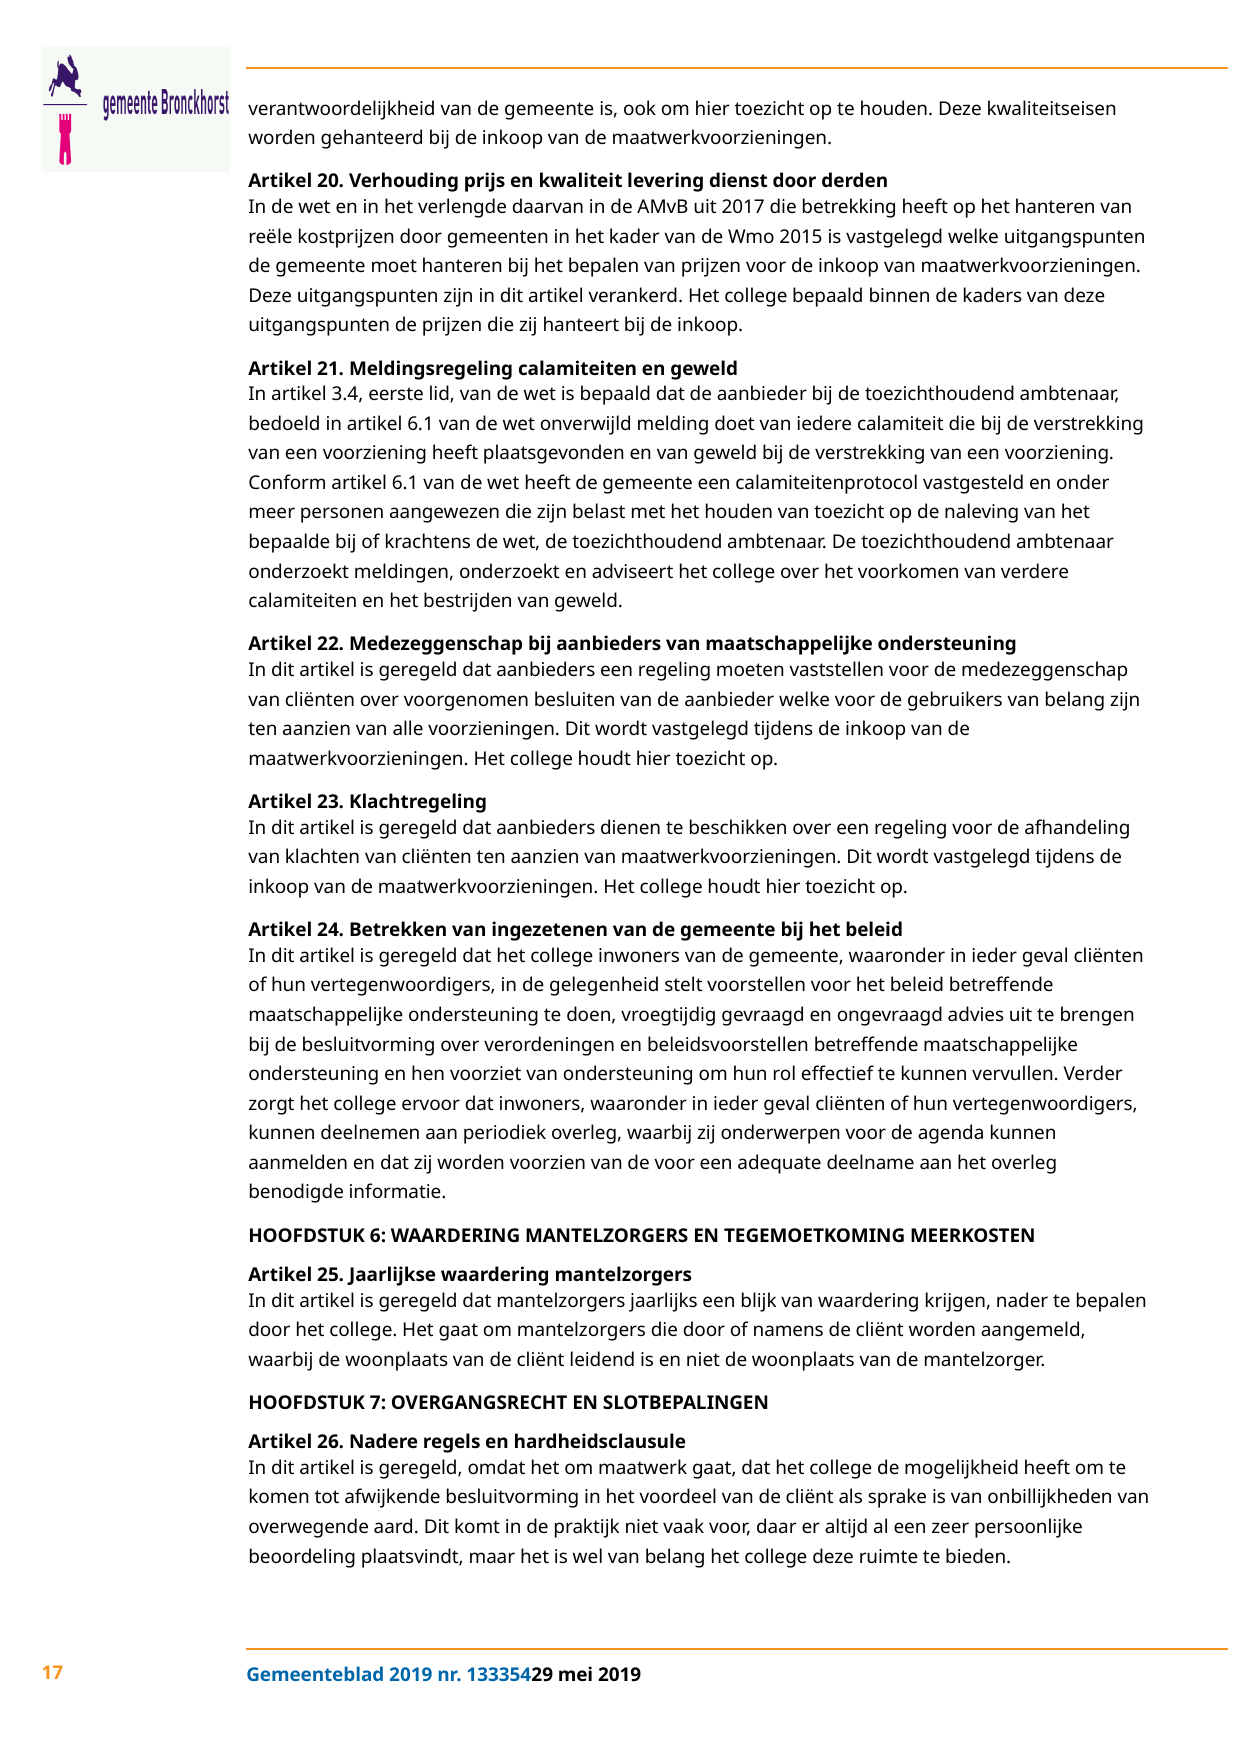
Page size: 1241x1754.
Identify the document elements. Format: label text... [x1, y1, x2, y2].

text In dit artikel is geregeld dat aanbieders een regeling moeten vaststellen voor de medezeggenschap van cliënten over voorgenomen besluiten van de aanbieder welke voor de gebruikers van belang zijn ten aanzien van alle voorzieningen. Dit wordt vastgelegd tijdens de inkoop van de maatwerkvoorzieningen. Het college houdt hier toezicht op. [248, 656, 1152, 771]
text Artikel 24. Betrekken van ingezetenen van de gemeente bij het beleid [248, 916, 1152, 942]
text In artikel 3.4, eerste lid, van de wet is bepaald dat de aanbieder bij de toezichthoudend ambtenaar, bedoeld in artikel 6.1 van de wet onverwijld melding doet van iedere calamiteit die bij de verstrekking van een voorziening heeft plaatsgevonden en van geweld bij de verstrekking van een voorziening. Conform artikel 6.1 van de wet heeft de gemeente een calamiteitenprotocol vastgesteld en onder meer personen aangewezen die zijn belast met het houden van toezicht op de naleving van het bepaalde bij of krachtens de wet, de toezichthoudend ambtenaar. De toezichthoudend ambtenaar onderzoekt meldingen, onderzoekt en adviseert het college over het voorkomen van verdere calamiteiten en het bestrijden van geweld. [248, 380, 1152, 613]
text Artikel 25. Jaarlijkse waardering mantelzorgers [248, 1261, 1152, 1287]
text Artikel 26. Nadere regels en hardheidsclausule [248, 1428, 1152, 1454]
text Artikel 23. Klachtregeling [248, 788, 1152, 814]
text HOOFDSTUK 6: WAARDERING MANTELZORGERS EN TEGEMOETKOMING MEERKOSTEN [248, 1222, 1152, 1247]
text In de wet en in het verlengde daarvan in de AMvB uit 2017 die betrekking heeft op het hanteren van reële kostprijzen door gemeenten in het kader van de Wmo 2015 is vastgelegd welke uitgangspunten de gemeente moet hanteren bij het bepalen van prijzen voor de inkoop van maatwerkvoorzieningen. Deze uitgangspunten zijn in dit artikel verankerd. Het college bepaald binnen de kaders van deze uitgangspunten de prijzen die zij hanteert bij de inkoop. [248, 193, 1152, 337]
text In dit artikel is geregeld dat het college inwoners van de gemeente, waaronder in ieder geval cliënten of hun vertegenwoordigers, in de gelegenheid stelt voorstellen voor het beleid betreffende maatschappelijke ondersteuning te doen, vroegtijdig gevraagd en ongevraagd advies uit te brengen bij de besluitvorming over verordeningen en beleidsvoorstellen betreffende maatschappelijke ondersteuning en hen voorziet van ondersteuning om hun rol effectief te kunnen vervullen. Verder zorgt het college ervoor dat inwoners, waaronder in ieder geval cliënten of hun vertegenwoordigers, kunnen deelnemen aan periodiek overleg, waarbij zij onderwerpen voor de agenda kunnen aanmelden en dat zij worden voorzien van de voor een adequate deelname aan het overleg benodigde informatie. [248, 942, 1152, 1204]
text HOOFDSTUK 7: OVERGANGSRECHT EN SLOTBEPALINGEN [248, 1389, 1152, 1415]
text verantwoordelijkheid van de gemeente is, ook om hier toezicht op te houden. Deze kwaliteitseisen worden gehanteerd bij de inkoop van de maatwerkvoorzieningen. [248, 95, 1152, 150]
picture [41, 47, 231, 172]
text In dit artikel is geregeld dat mantelzorgers jaarlijks een blijk van waardering krijgen, nader te bepalen door het college. Het gaat om mantelzorgers die door of namens de cliënt worden aangemeld, waarbij de woonplaats van de cliënt leidend is en niet de woonplaats van de mantelzorger. [248, 1287, 1152, 1372]
text In dit artikel is geregeld, omdat het om maatwerk gaat, dat het college de mogelijkheid heeft om te komen tot afwijkende besluitvorming in het voordeel van de cliënt als sprake is van onbillijkheden van overwegende aard. Dit komt in de praktijk niet vaak voor, daar er altijd al een zeer persoonlijke beoordeling plaatsvindt, maar het is wel van belang het college deze ruimte te bieden. [248, 1454, 1152, 1568]
text Artikel 21. Meldingsregeling calamiteiten en geweld [248, 355, 1152, 380]
text Artikel 22. Medezeggenschap bij aanbieders van maatschappelijke ondersteuning [248, 631, 1152, 656]
text In dit artikel is geregeld dat aanbieders dienen te beschikken over een regeling voor de afhandeling van klachten van cliënten ten aanzien van maatwerkvoorzieningen. Dit wordt vastgelegd tijdens de inkoop van de maatwerkvoorzieningen. Het college houdt hier toezicht op. [248, 814, 1152, 899]
text Artikel 20. Verhouding prijs en kwaliteit levering dienst door derden [248, 167, 1152, 193]
